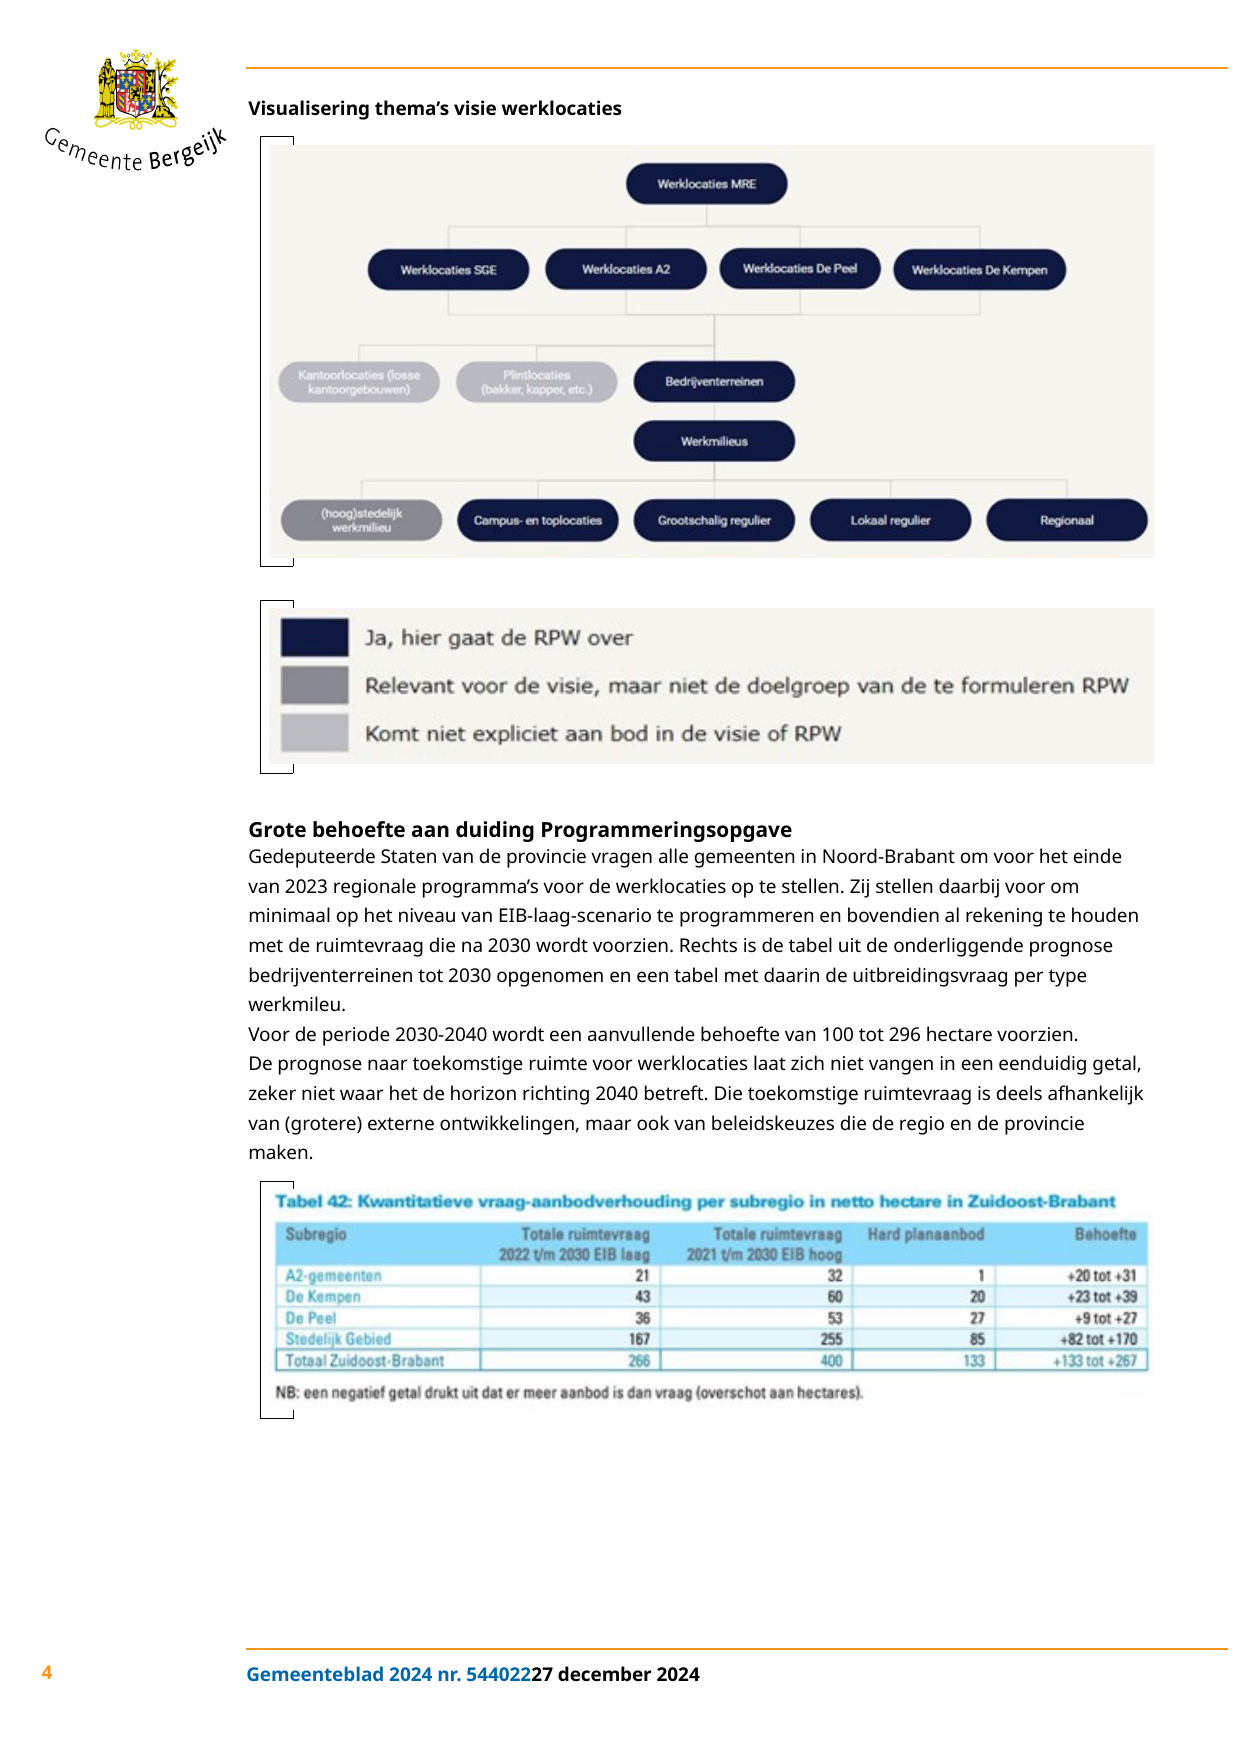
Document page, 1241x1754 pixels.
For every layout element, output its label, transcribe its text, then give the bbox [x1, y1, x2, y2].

picture [41, 47, 231, 172]
picture [268, 145, 1155, 558]
text Voor de periode 2030-2040 wordt een aanvullende behoefte van 100 tot 296 hectare voorzien. [248, 1021, 1152, 1047]
text Grote behoefte aan duiding Programmeringsopgave [248, 815, 1152, 843]
text Visualisering thema’s visie werklocaties [248, 95, 1152, 121]
text De prognose naar toekomstige ruimte voor werklocaties laat zich niet vangen in een eenduidig getal, zeker niet waar het de horizon richting 2040 betreft. Die toekomstige ruimtevraag is deels afhankelijk van (grotere) externe ontwikkelingen, maar ook van beleidskeuzes die de regio en de provincie maken. [248, 1051, 1152, 1165]
text Gedeputeerde Staten van de provincie vragen alle gemeenten in Noord-Brabant om voor het einde van 2023 regionale programma’s voor de werklocaties op te stellen. Zij stellen daarbij voor om minimaal op het niveau van EIB-laag-scenario te programmeren en bovendien al rekening te houden met de ruimtevraag die na 2030 wordt voorzien. Rechts is de tabel uit de onderliggende prognose bedrijventerreinen tot 2030 opgenomen en een tabel met daarin de uitbreidingsvraag per type werkmileu. [248, 843, 1152, 1017]
picture [268, 1189, 1155, 1410]
picture [268, 608, 1155, 764]
